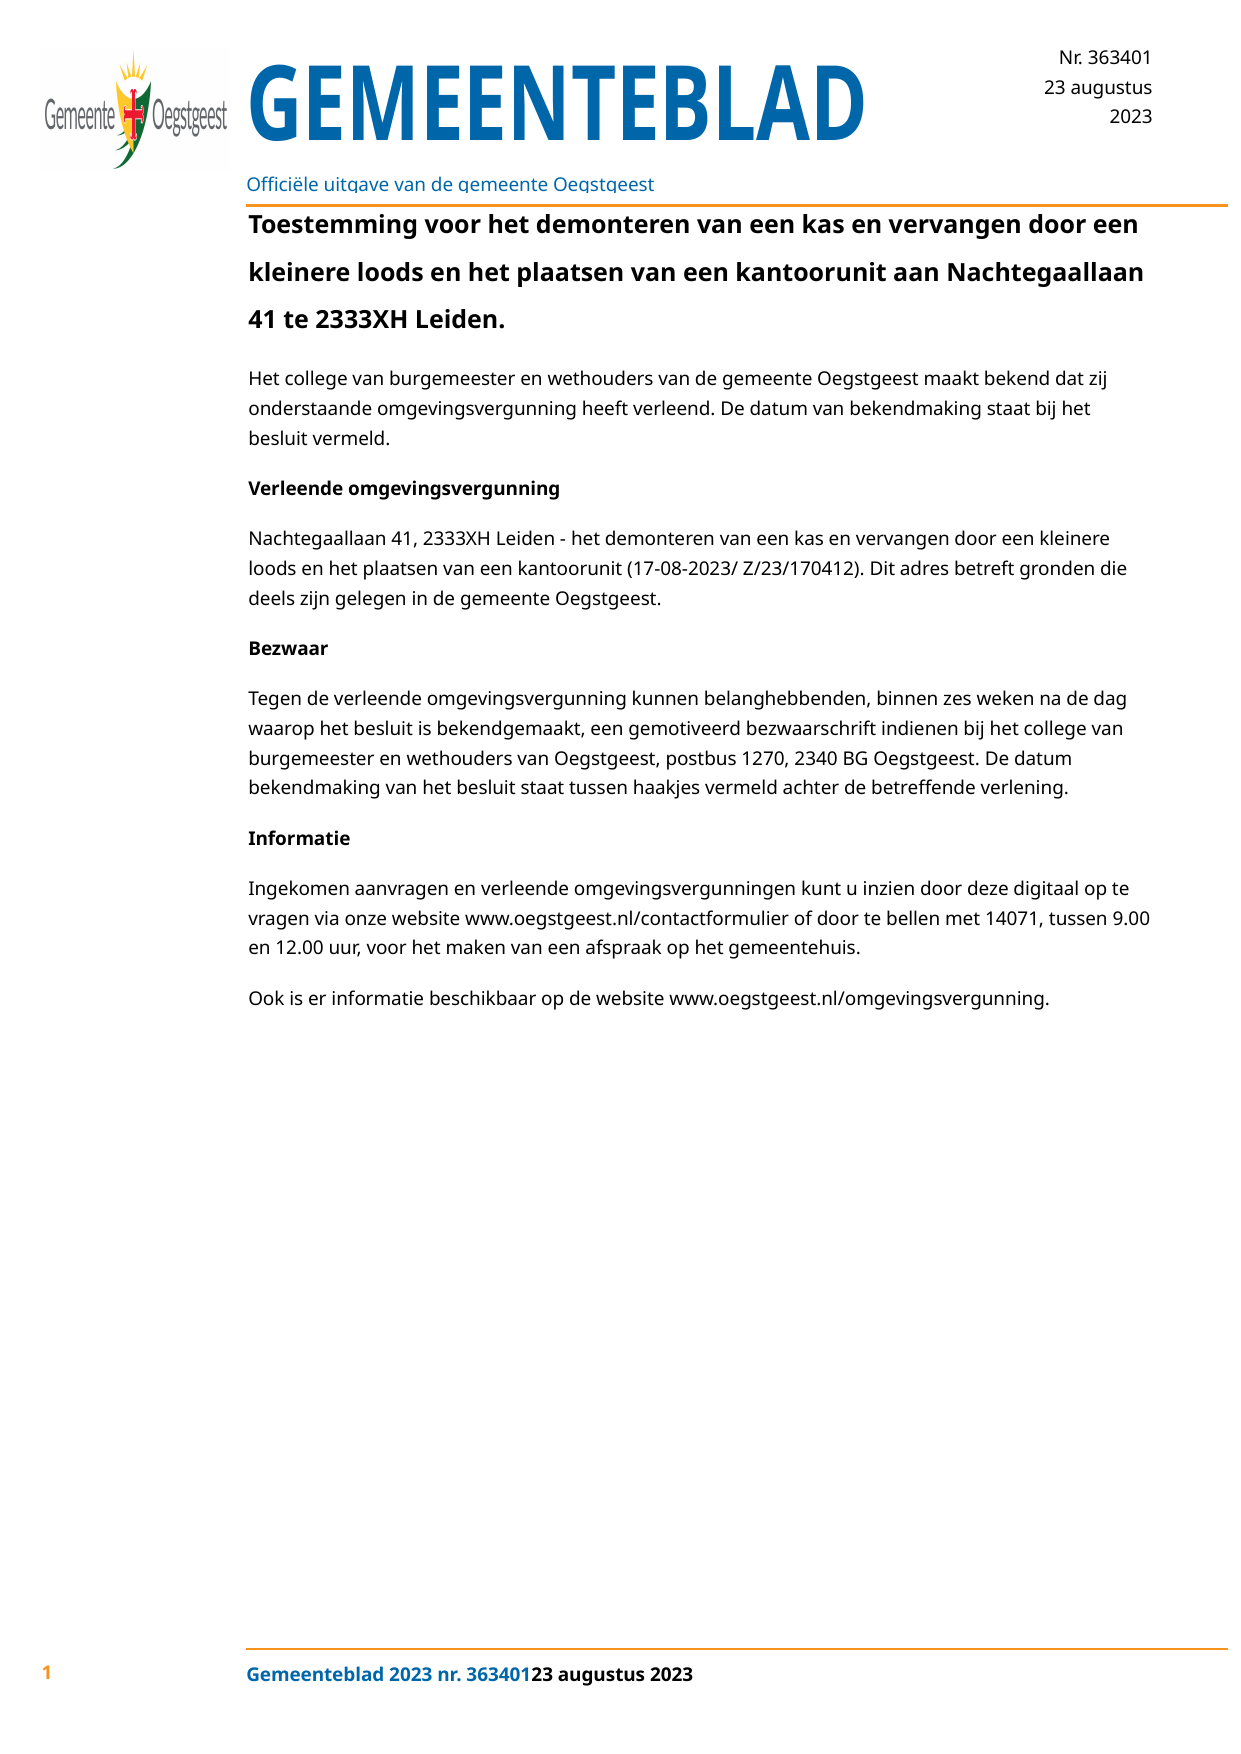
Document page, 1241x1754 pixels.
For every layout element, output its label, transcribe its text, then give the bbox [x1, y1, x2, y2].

text Tegen de verleende omgevingsvergunning kunnen belanghebbenden, binnen zes weken na de dag waarop het besluit is bekendgemaakt, een gemotiveerd bezwaarschrift indienen bij het college van burgemeester en wethouders van Oegstgeest, postbus 1270, 2340 BG Oegstgeest. De datum bekendmaking van het besluit staat tussen haakjes vermeld achter de betreffende verlening. [248, 686, 1152, 800]
picture [41, 47, 231, 172]
text Ingekomen aanvragen en verleende omgevingsvergunningen kunt u inzien door deze digitaal op te vragen via onze website www.oegstgeest.nl/contactformulier of door te bellen met 14071, tussen 9.00 en 12.00 uur, voor het maken van een afspraak op het gemeentehuis. [248, 875, 1152, 960]
text Informatie [248, 825, 1152, 850]
text Het college van burgemeester en wethouders van de gemeente Oegstgeest maakt bekend dat zij onderstaande omgevingsvergunning heeft verleend. De datum van bekendmaking staat bij het besluit vermeld. [248, 366, 1152, 450]
text Nachtegaallaan 41, 2333XH Leiden - het demonteren van een kas en vervangen door een kleinere loods en het plaatsen van een kantoorunit (17-08-2023/ Z/23/170412). Dit adres betreft gronden die deels zijn gelegen in de gemeente Oegstgeest. [248, 526, 1152, 610]
text Toestemming voor het demonteren van een kas en vervangen door een kleinere loods en het plaatsen van een kantoorunit aan Nachtegaallaan 41 te 2333XH Leiden. [248, 207, 1152, 336]
text Bezwaar [248, 635, 1152, 661]
text Ook is er informatie beschikbaar op de website www.oegstgeest.nl/omgevingsvergunning. [248, 985, 1152, 1010]
text Verleende omgevingsvergunning [248, 475, 1152, 501]
